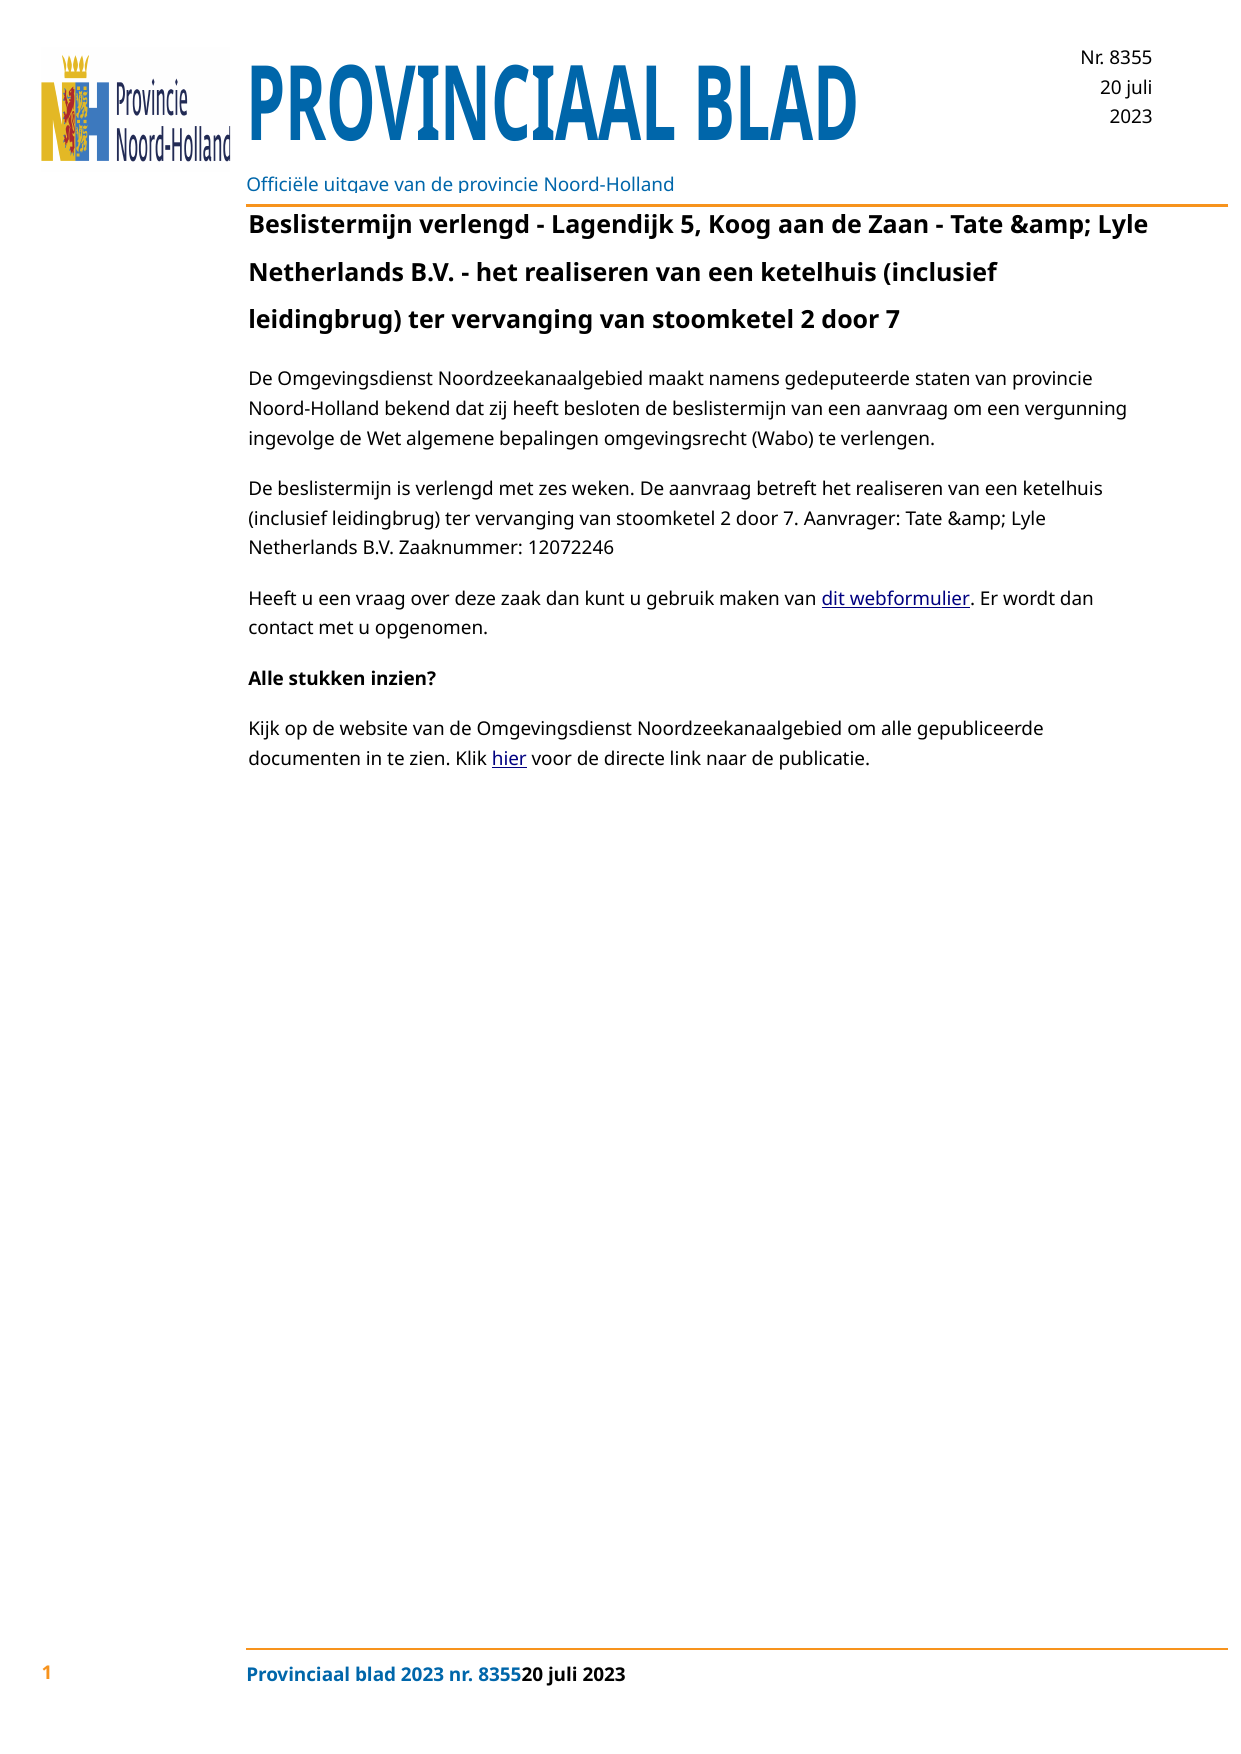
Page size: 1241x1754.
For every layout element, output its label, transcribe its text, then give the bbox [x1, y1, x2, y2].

text Beslistermijn verlengd - Lagendijk 5, Koog aan de Zaan - Tate &amp; Lyle Netherlands B.V. - het realiseren van een ketelhuis (inclusief leidingbrug) ter vervanging van stoomketel 2 door 7 [248, 207, 1152, 336]
text Heeft u een vraag over deze zaak dan kunt u gebruik maken van dit webformulier. Er wordt dan contact met u opgenomen. [248, 585, 1152, 640]
text De beslistermijn is verlengd met zes weken. De aanvraag betreft het realiseren van een ketelhuis (inclusief leidingbrug) ter vervanging van stoomketel 2 door 7. Aanvrager: Tate &amp; Lyle Netherlands B.V. Zaaknummer: 12072246 [248, 475, 1152, 560]
text Kijk op de website van de Omgevingsdienst Noordzeekanaalgebied om alle gepubliceerde documenten in te zien. Klik hier voor de directe link naar de publicatie. [248, 715, 1152, 770]
text Alle stukken inzien? [248, 665, 1152, 690]
picture [41, 47, 231, 172]
text De Omgevingsdienst Noordzeekanaalgebied maakt namens gedeputeerde staten van provincie Noord-Holland bekend dat zij heeft besloten de beslistermijn van een aanvraag om een vergunning ingevolge de Wet algemene bepalingen omgevingsrecht (Wabo) te verlengen. [248, 366, 1152, 450]
